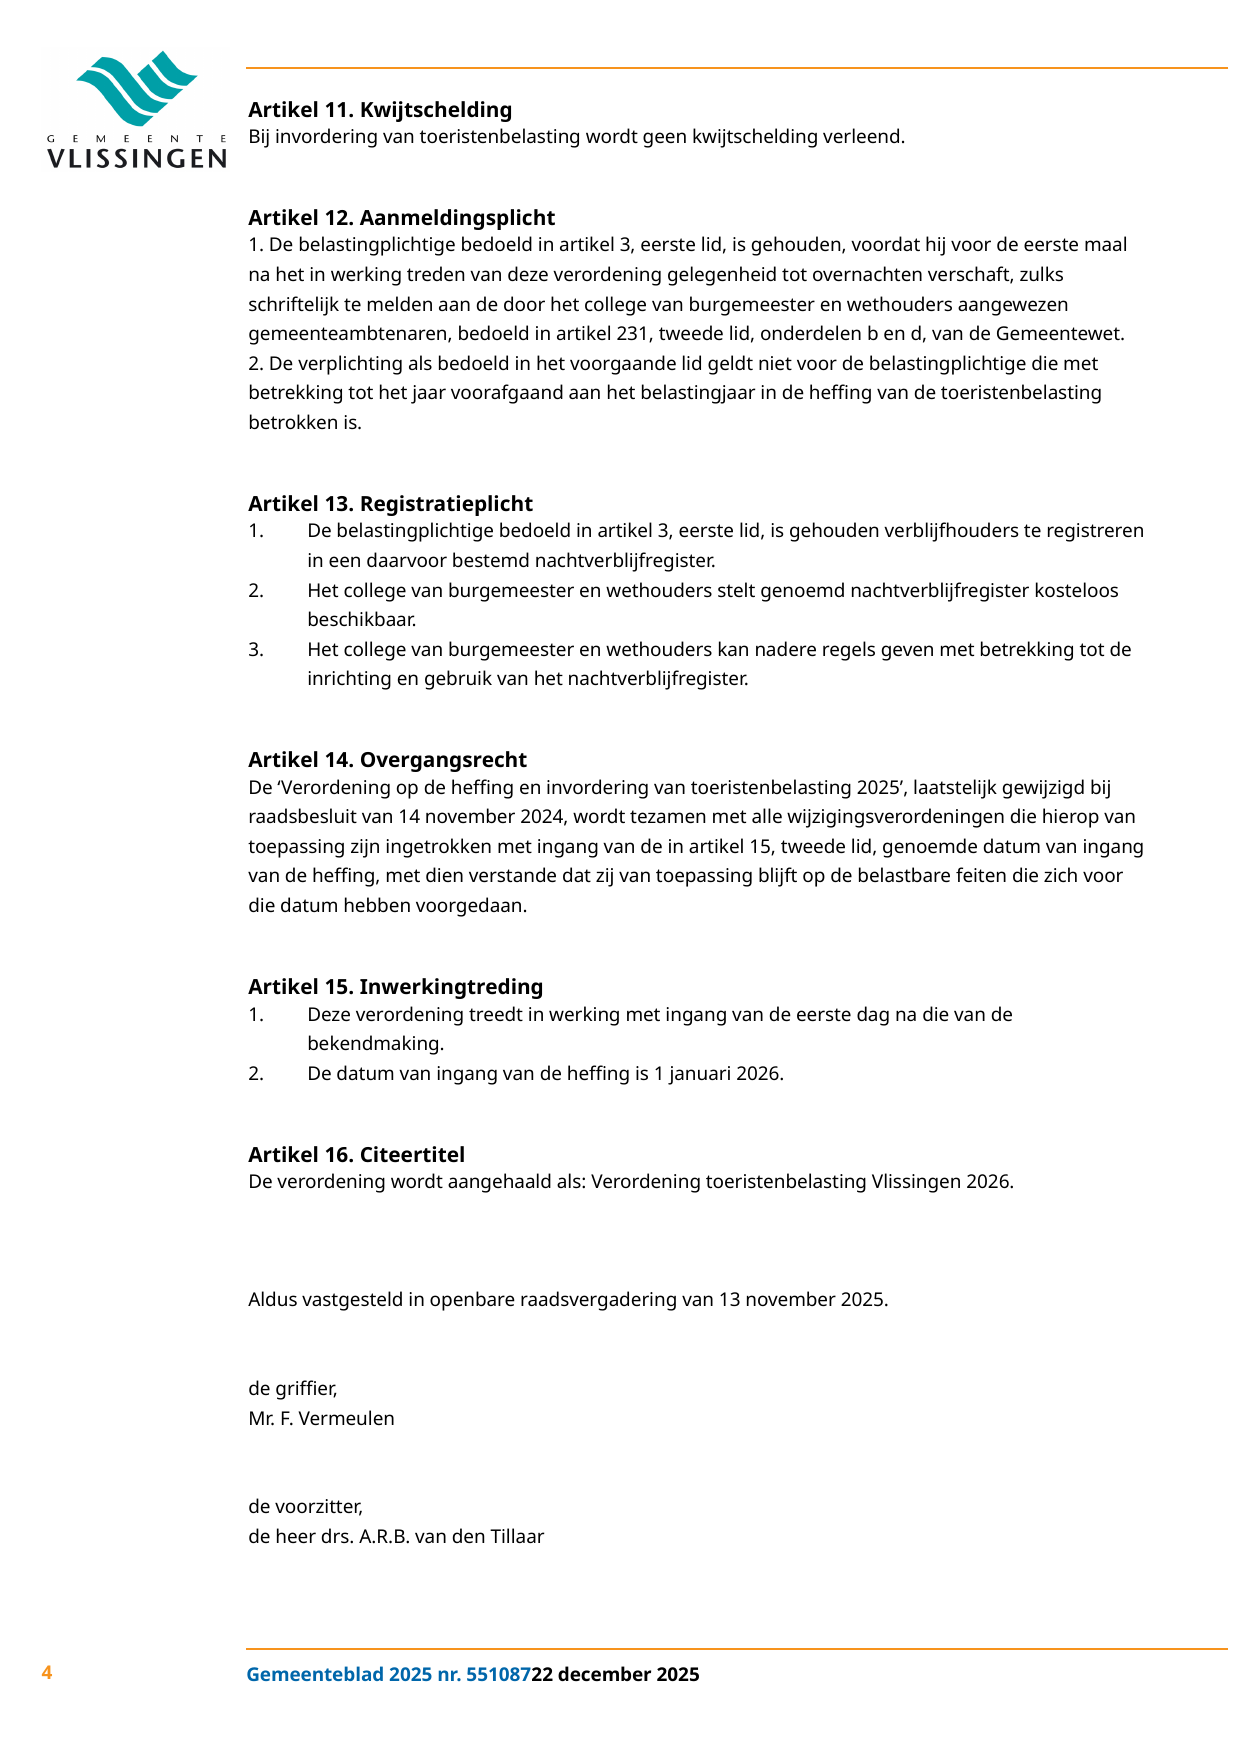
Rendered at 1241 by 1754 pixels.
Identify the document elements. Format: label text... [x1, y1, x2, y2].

text Artikel 14. Overgangsrecht [248, 746, 1152, 774]
list De belastingplichtige bedoeld in artikel 3, eerste lid, is gehouden verblijfhouders te registreren in een daarvoor bestemd nachtverblijfregister. [248, 518, 1152, 573]
text Aldus vastgesteld in openbare raadsvergadering van 13 november 2025. [248, 1287, 1152, 1312]
text De verordening wordt aangehaald als: Verordening toeristenbelasting Vlissingen 2026. [248, 1168, 1152, 1194]
text de heer drs. A.R.B. van den Tillaar [248, 1523, 1152, 1549]
text Artikel 13. Registratieplicht [248, 489, 1152, 518]
text Artikel 11. Kwijtschelding [248, 95, 1152, 123]
text 1. De belastingplichtige bedoeld in artikel 3, eerste lid, is gehouden, voordat hij voor de eerste maal na het in werking treden van deze verordening gelegenheid tot overnachten verschaft, zulks schriftelijk te melden aan de door het college van burgemeester en wethouders aangewezen gemeenteambtenaren, bedoeld in artikel 231, tweede lid, onderdelen b en d, van de Gemeentewet. [248, 232, 1152, 346]
text Artikel 12. Aanmeldingsplicht [248, 203, 1152, 232]
list De datum van ingang van de heffing is 1 januari 2026. [248, 1060, 1152, 1086]
picture [41, 47, 231, 172]
text 2. De verplichting als bedoeld in het voorgaande lid geldt niet voor de belastingplichtige die met betrekking tot het jaar voorafgaand aan het belastingjaar in de heffing van de toeristenbelasting betrokken is. [248, 350, 1152, 435]
text de griffier, [248, 1375, 1152, 1401]
text Mr. F. Vermeulen [248, 1405, 1152, 1431]
text Artikel 15. Inwerkingtreding [248, 972, 1152, 1001]
text de voorzitter, [248, 1494, 1152, 1519]
list Het college van burgemeester en wethouders kan nadere regels geven met betrekking tot de inrichting en gebruik van het nachtverblijfregister. [248, 636, 1152, 691]
text De ‘Verordening op de heffing en invordering van toeristenbelasting 2025’, laatstelijk gewijzigd bij raadsbesluit van 14 november 2024, wordt tezamen met alle wijzigingsverordeningen die hierop van toepassing zijn ingetrokken met ingang van de in artikel 15, tweede lid, genoemde datum van ingang van de heffing, met dien verstande dat zij van toepassing blijft op de belastbare feiten die zich voor die datum hebben voorgedaan. [248, 774, 1152, 918]
text Artikel 16. Citeertitel [248, 1140, 1152, 1168]
text Bij invordering van toeristenbelasting wordt geen kwijtschelding verleend. [248, 123, 1152, 149]
list Deze verordening treedt in werking met ingang van de eerste dag na die van de bekendmaking. [248, 1001, 1152, 1056]
list Het college van burgemeester en wethouders stelt genoemd nachtverblijfregister kosteloos beschikbaar. [248, 577, 1152, 632]
